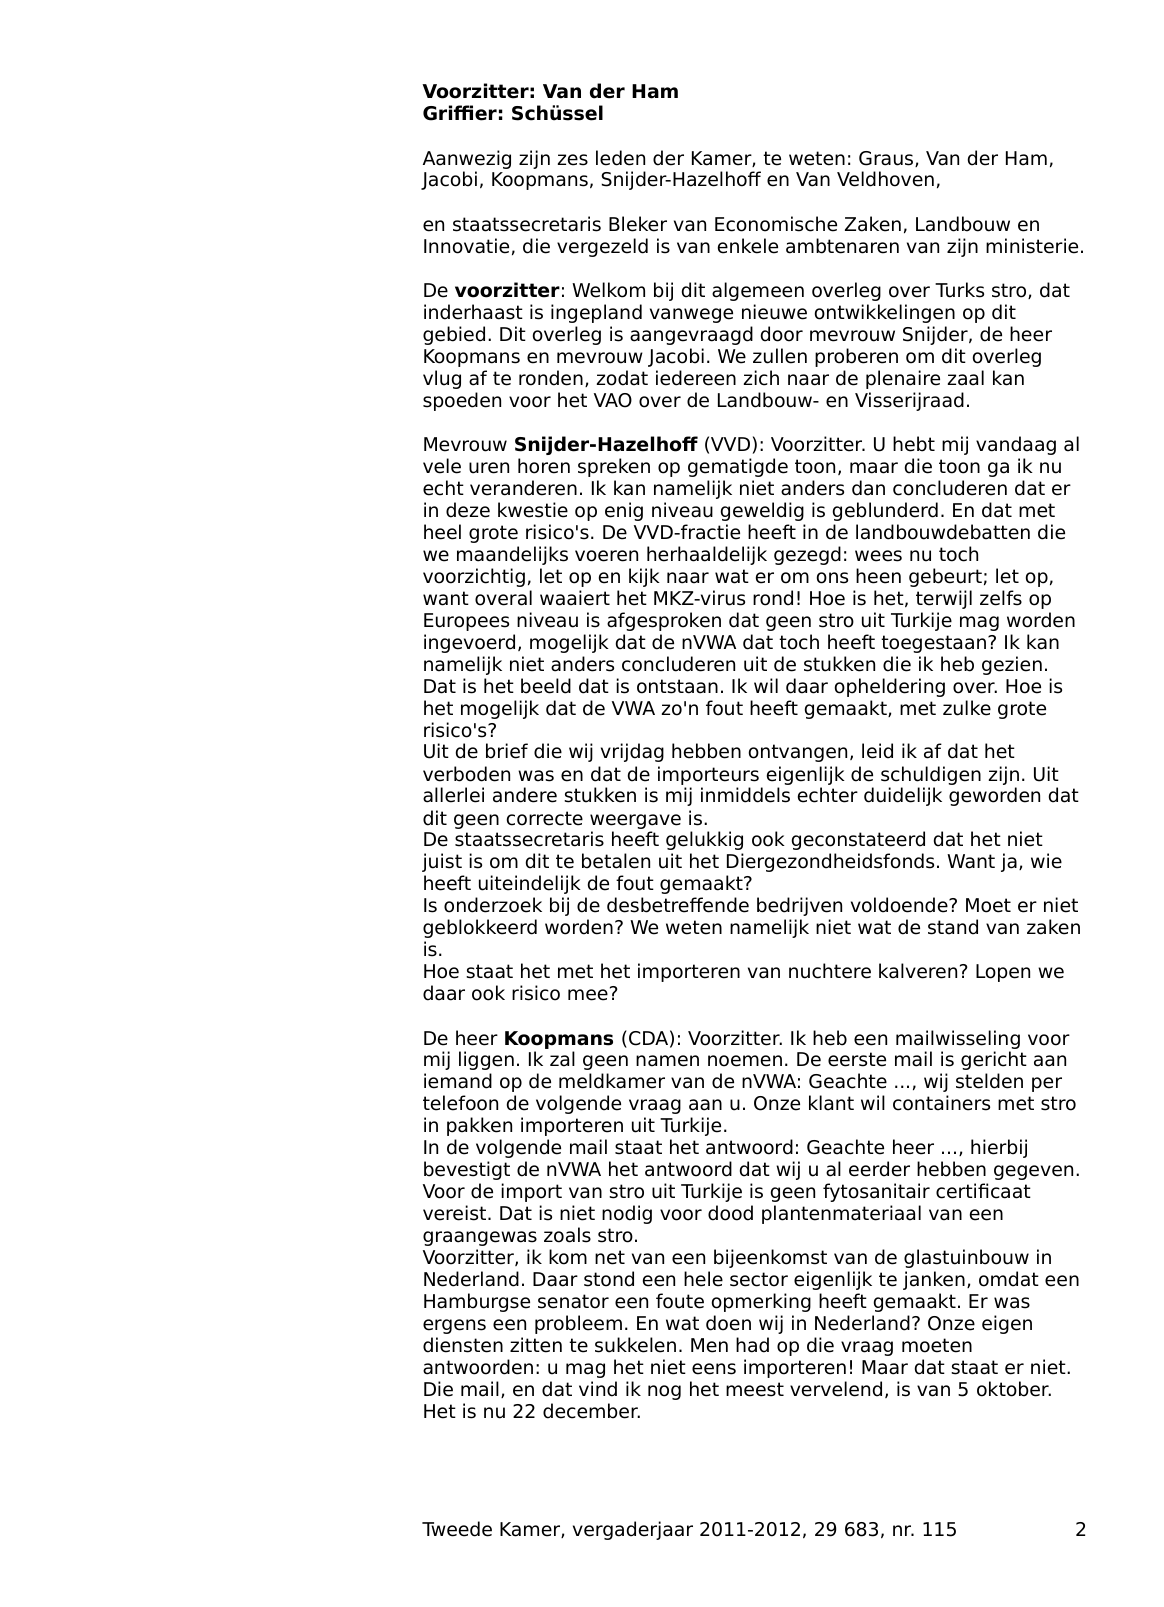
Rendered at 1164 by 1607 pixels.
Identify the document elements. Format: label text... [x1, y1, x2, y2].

text en staatssecretaris Bleker van Economische Zaken, Landbouw en Innovatie, die vergezeld is van enkele ambtenaren van zijn ministerie. [422, 213, 1087, 257]
text Is onderzoek bij de desbetreffende bedrijven voldoende? Moet er niet geblokkeerd worden? We weten namelijk niet wat de stand van zaken is. [422, 895, 1087, 961]
text Uit de brief die wij vrijdag hebben ontvangen, leid ik af dat het verboden was en dat de importeurs eigenlijk de schuldigen zijn. Uit allerlei andere stukken is mij inmiddels echter duidelijk geworden dat dit geen correcte weergave is. [422, 741, 1087, 829]
text Mevrouw Snijder-Hazelhoff (VVD): Voorzitter. U hebt mij vandaag al vele uren horen spreken op gematigde toon, maar die toon ga ik nu echt veranderen. Ik kan namelijk niet anders dan concluderen dat er in deze kwestie op enig niveau geweldig is geblunderd. En dat met heel grote risico's. De VVD-fractie heeft in de landbouwdebatten die we maandelijks voeren herhaaldelijk gezegd: wees nu toch voorzichtig, let op en kijk naar wat er om ons heen gebeurt; let op, want overal waaiert het MKZ-virus rond! Hoe is het, terwijl zelfs op Europees niveau is afgesproken dat geen stro uit Turkije mag worden ingevoerd, mogelijk dat de nVWA dat toch heeft toegestaan? Ik kan namelijk niet anders concluderen uit de stukken die ik heb gezien. Dat is het beeld dat is ontstaan. Ik wil daar opheldering over. Hoe is het mogelijk dat de VWA zo'n fout heeft gemaakt, met zulke grote risico's? [422, 434, 1087, 741]
text Hoe staat het met het importeren van nuchtere kalveren? Lopen we daar ook risico mee? [422, 961, 1087, 1005]
text Aanwezig zijn zes leden der Kamer, te weten: Graus, Van der Ham, Jacobi, Koopmans, Snijder-Hazelhoff en Van Veldhoven, [422, 147, 1087, 191]
text In de volgende mail staat het antwoord: Geachte heer ..., hierbij bevestigt de nVWA het antwoord dat wij u al eerder hebben gegeven. Voor de import van stro uit Turkije is geen fytosanitair certificaat vereist. Dat is niet nodig voor dood plantenmateriaal van een graangewas zoals stro. [422, 1137, 1087, 1247]
text De heer Koopmans (CDA): Voorzitter. Ik heb een mailwisseling voor mij liggen. Ik zal geen namen noemen. De eerste mail is gericht aan iemand op de meldkamer van de nVWA: Geachte ..., wij stelden per telefoon de volgende vraag aan u. Onze klant wil containers met stro in pakken importeren uit Turkije. [422, 1027, 1087, 1137]
text De voorzitter: Welkom bij dit algemeen overleg over Turks stro, dat inderhaast is ingepland vanwege nieuwe ontwikkelingen op dit gebied. Dit overleg is aangevraagd door mevrouw Snijder, de heer Koopmans en mevrouw Jacobi. We zullen proberen om dit overleg vlug af te ronden, zodat iedereen zich naar de plenaire zaal kan spoeden voor het VAO over de Landbouw- en Visserijraad. [422, 280, 1087, 412]
text Voorzitter: Van der Ham [422, 81, 1087, 103]
text Griffier: Schüssel [422, 103, 1087, 125]
text Voorzitter, ik kom net van een bijeenkomst van de glastuinbouw in Nederland. Daar stond een hele sector eigenlijk te janken, omdat een Hamburgse senator een foute opmerking heeft gemaakt. Er was ergens een probleem. En wat doen wij in Nederland? Onze eigen diensten zitten te sukkelen. Men had op die vraag moeten antwoorden: u mag het niet eens importeren! Maar dat staat er niet. Die mail, en dat vind ik nog het meest vervelend, is van 5 oktober. Het is nu 22 december. [422, 1247, 1087, 1423]
text De staatssecretaris heeft gelukkig ook geconstateerd dat het niet juist is om dit te betalen uit het Diergezondheidsfonds. Want ja, wie heeft uiteindelijk de fout gemaakt? [422, 829, 1087, 895]
